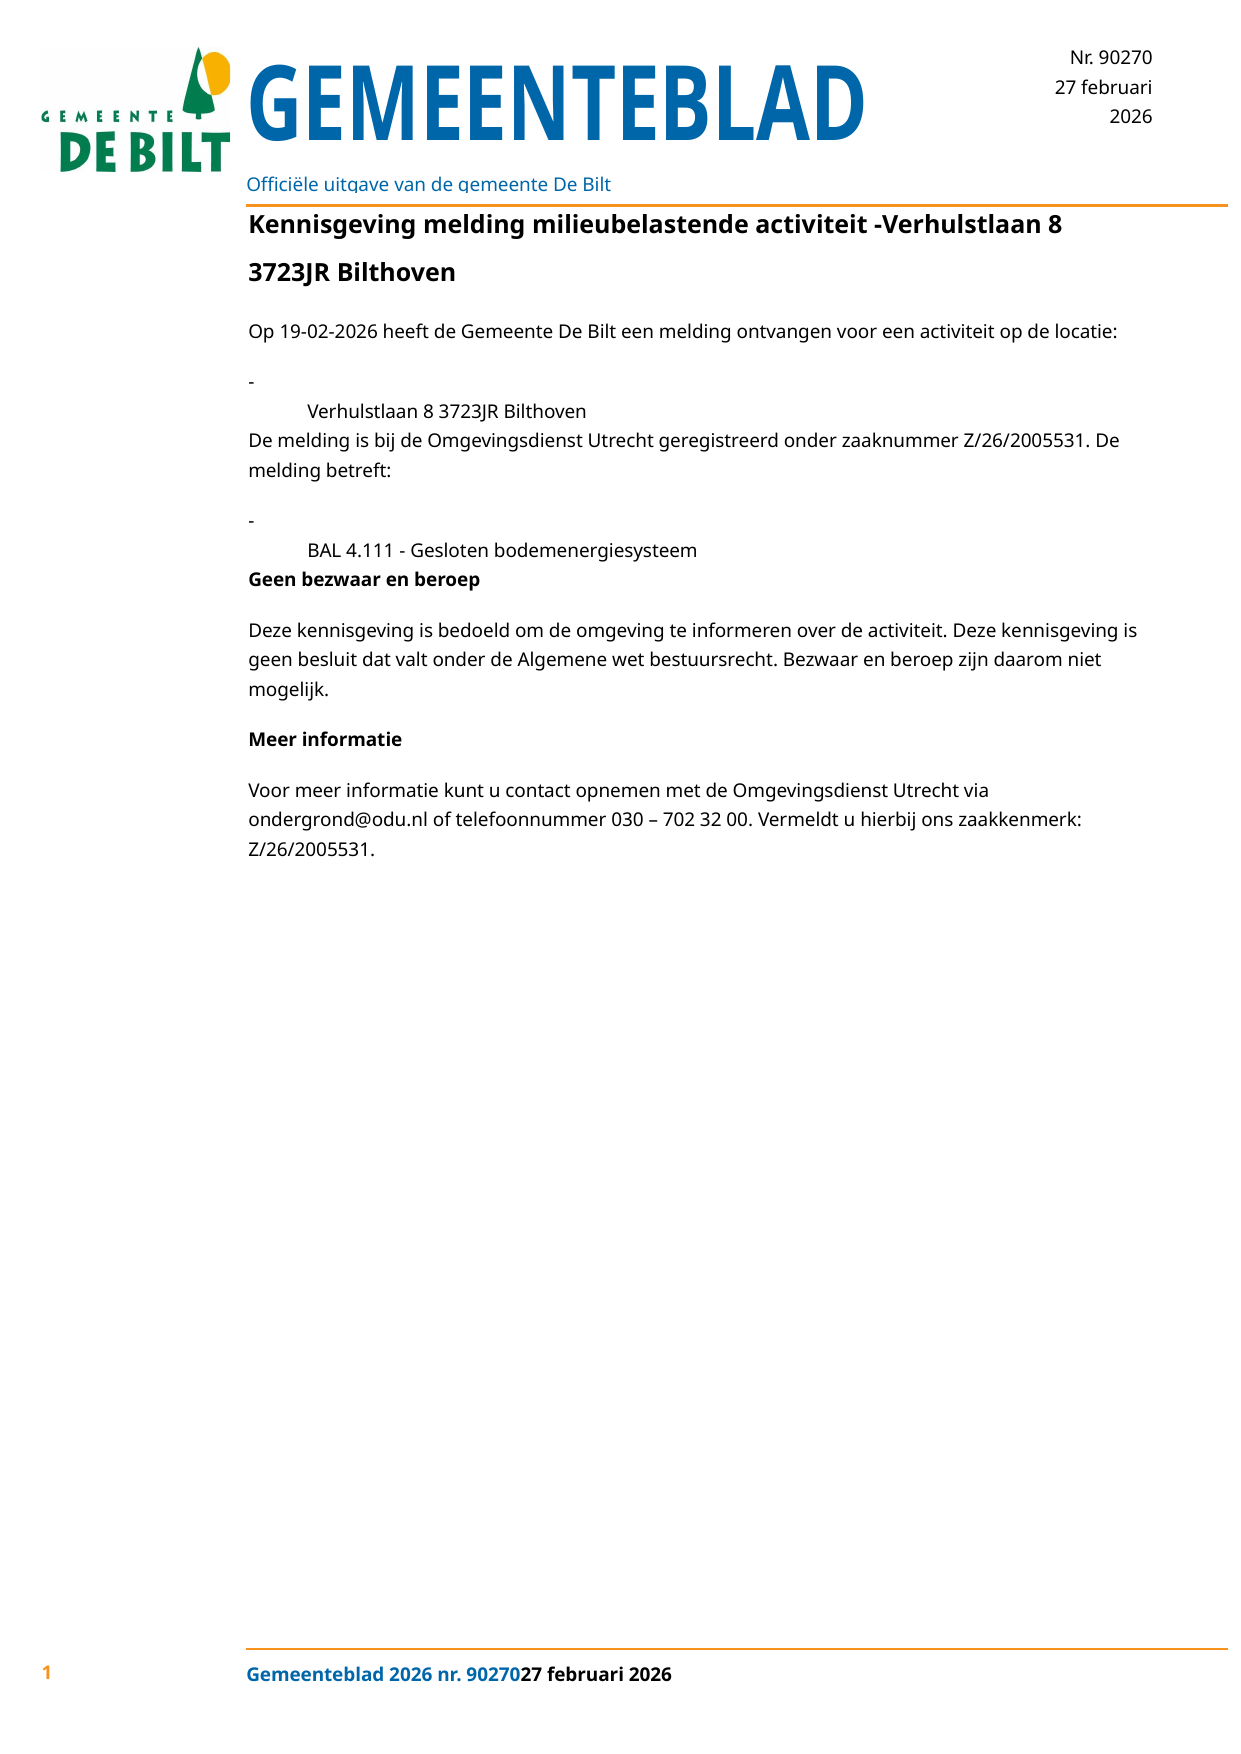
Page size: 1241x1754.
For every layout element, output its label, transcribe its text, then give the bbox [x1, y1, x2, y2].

text De melding is bij de Omgevingsdienst Utrecht geregistreerd onder zaaknummer Z/26/2005531. De melding betreft: [248, 427, 1152, 483]
text Voor meer informatie kunt u contact opnemen met de Omgevingsdienst Utrecht via ondergrond@odu.nl of telefoonnummer 030 – 702 32 00. Vermeldt u hierbij ons zaakkenmerk: Z/26/2005531. [248, 777, 1152, 862]
list Verhulstlaan 8 3723JR Bilthoven [248, 398, 1152, 424]
text Deze kennisgeving is bedoeld om de omgeving te informeren over de activiteit. Deze kennisgeving is geen besluit dat valt onder de Algemene wet bestuursrecht. Bezwaar en beroep zijn daarom niet mogelijk. [248, 617, 1152, 702]
text Geen bezwaar en beroep [248, 567, 1152, 592]
text Kennisgeving melding milieubelastende activiteit -Verhulstlaan 8 3723JR Bilthoven [248, 207, 1152, 288]
picture [41, 47, 231, 172]
text Meer informatie [248, 727, 1152, 752]
list BAL 4.111 - Gesloten bodemenergiesysteem [248, 537, 1152, 563]
text Op 19-02-2026 heeft de Gemeente De Bilt een melding ontvangen voor een activiteit op de locatie: [248, 318, 1152, 344]
